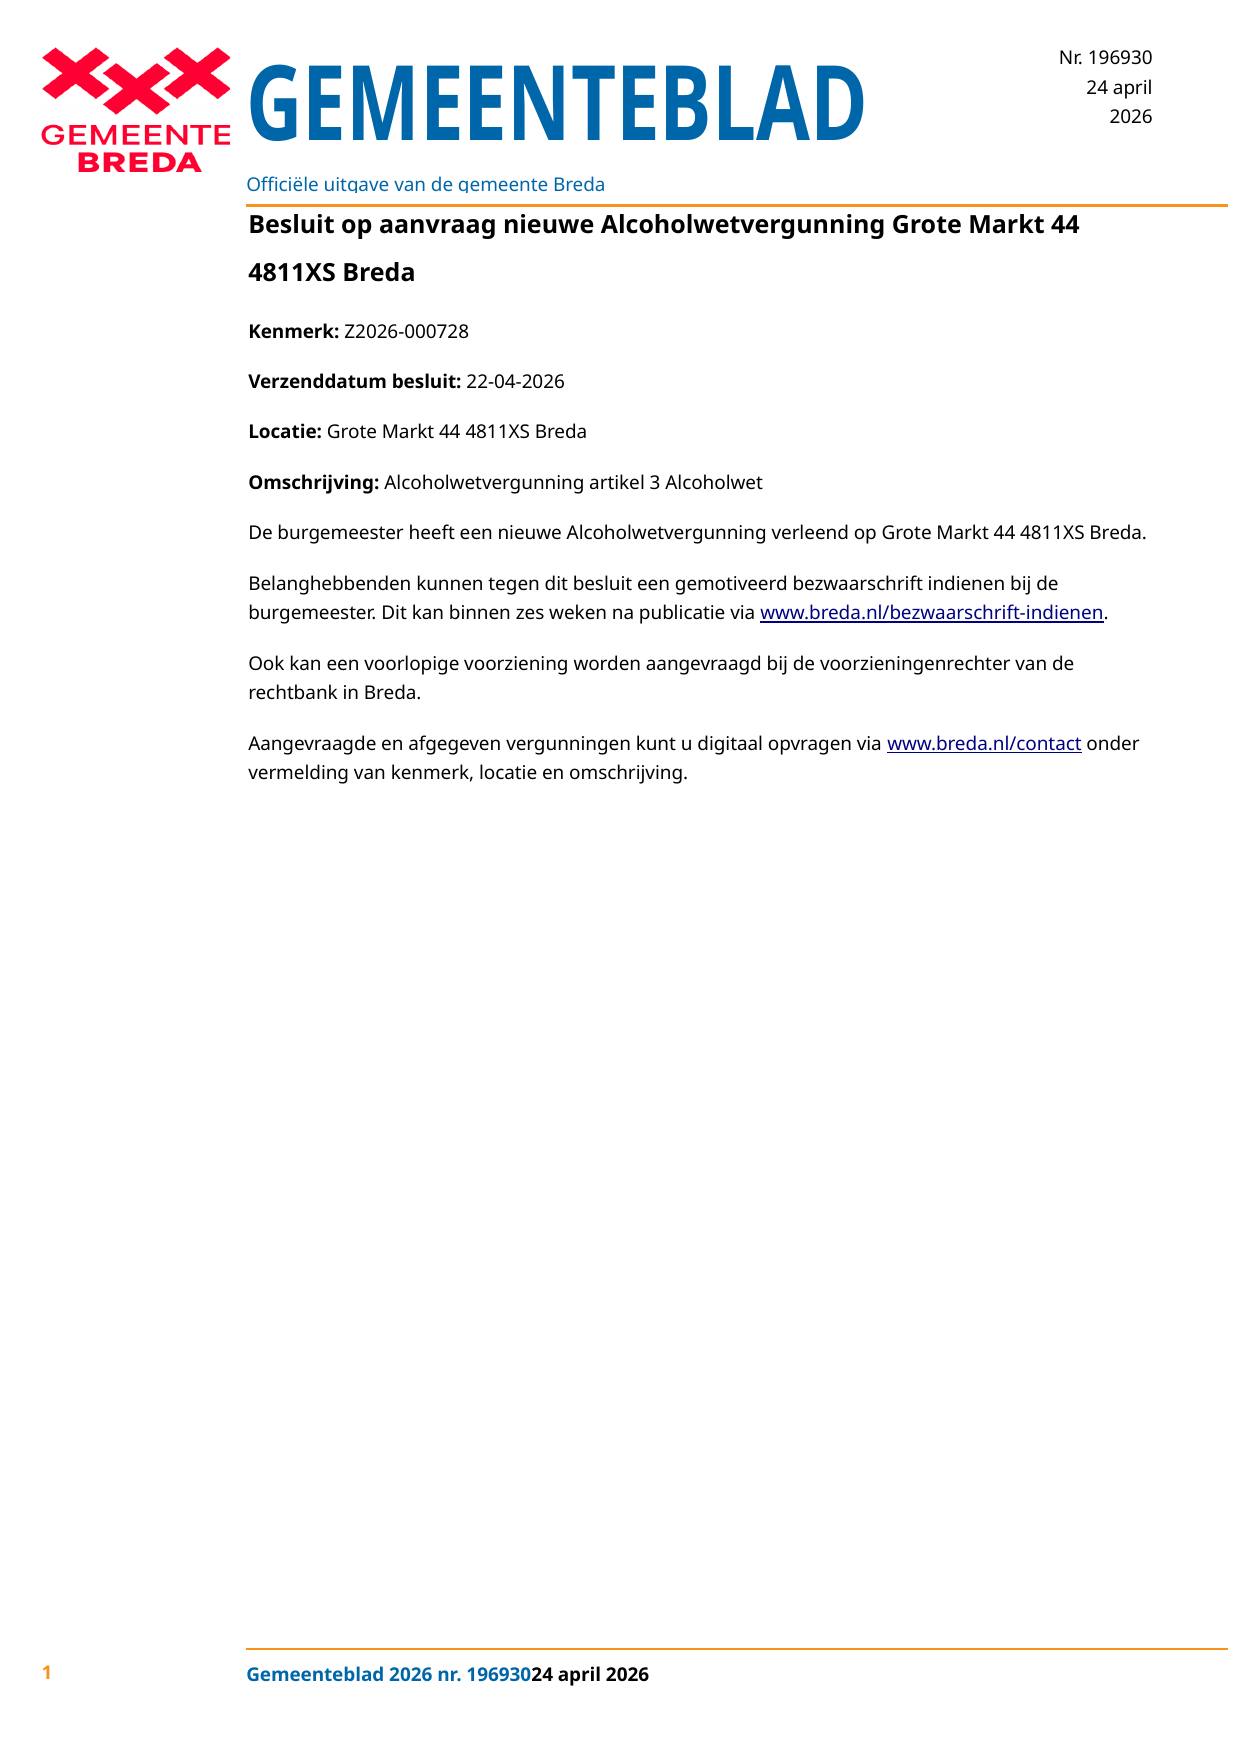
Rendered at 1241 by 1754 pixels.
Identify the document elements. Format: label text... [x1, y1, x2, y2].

picture [41, 47, 231, 172]
text Ook kan een voorlopige voorziening worden aangevraagd bij de voorzieningenrechter van de rechtbank in Breda. [248, 650, 1152, 705]
text Omschrijving: Alcoholwetvergunning artikel 3 Alcoholwet [248, 469, 1152, 495]
text Besluit op aanvraag nieuwe Alcoholwetvergunning Grote Markt 44 4811XS Breda [248, 207, 1152, 288]
text Aangevraagde en afgegeven vergunningen kunt u digitaal opvragen via www.breda.nl/contact onder vermelding van kenmerk, locatie en omschrijving. [248, 730, 1152, 785]
text Verzenddatum besluit: 22-04-2026 [248, 368, 1152, 394]
text Kenmerk: Z2026-000728 [248, 318, 1152, 344]
text Locatie: Grote Markt 44 4811XS Breda [248, 419, 1152, 444]
text De burgemeester heeft een nieuwe Alcoholwetvergunning verleend op Grote Markt 44 4811XS Breda. [248, 519, 1152, 545]
text Belanghebbenden kunnen tegen dit besluit een gemotiveerd bezwaarschrift indienen bij de burgemeester. Dit kan binnen zes weken na publicatie via www.breda.nl/bezwaarschrift-indienen. [248, 570, 1152, 625]
